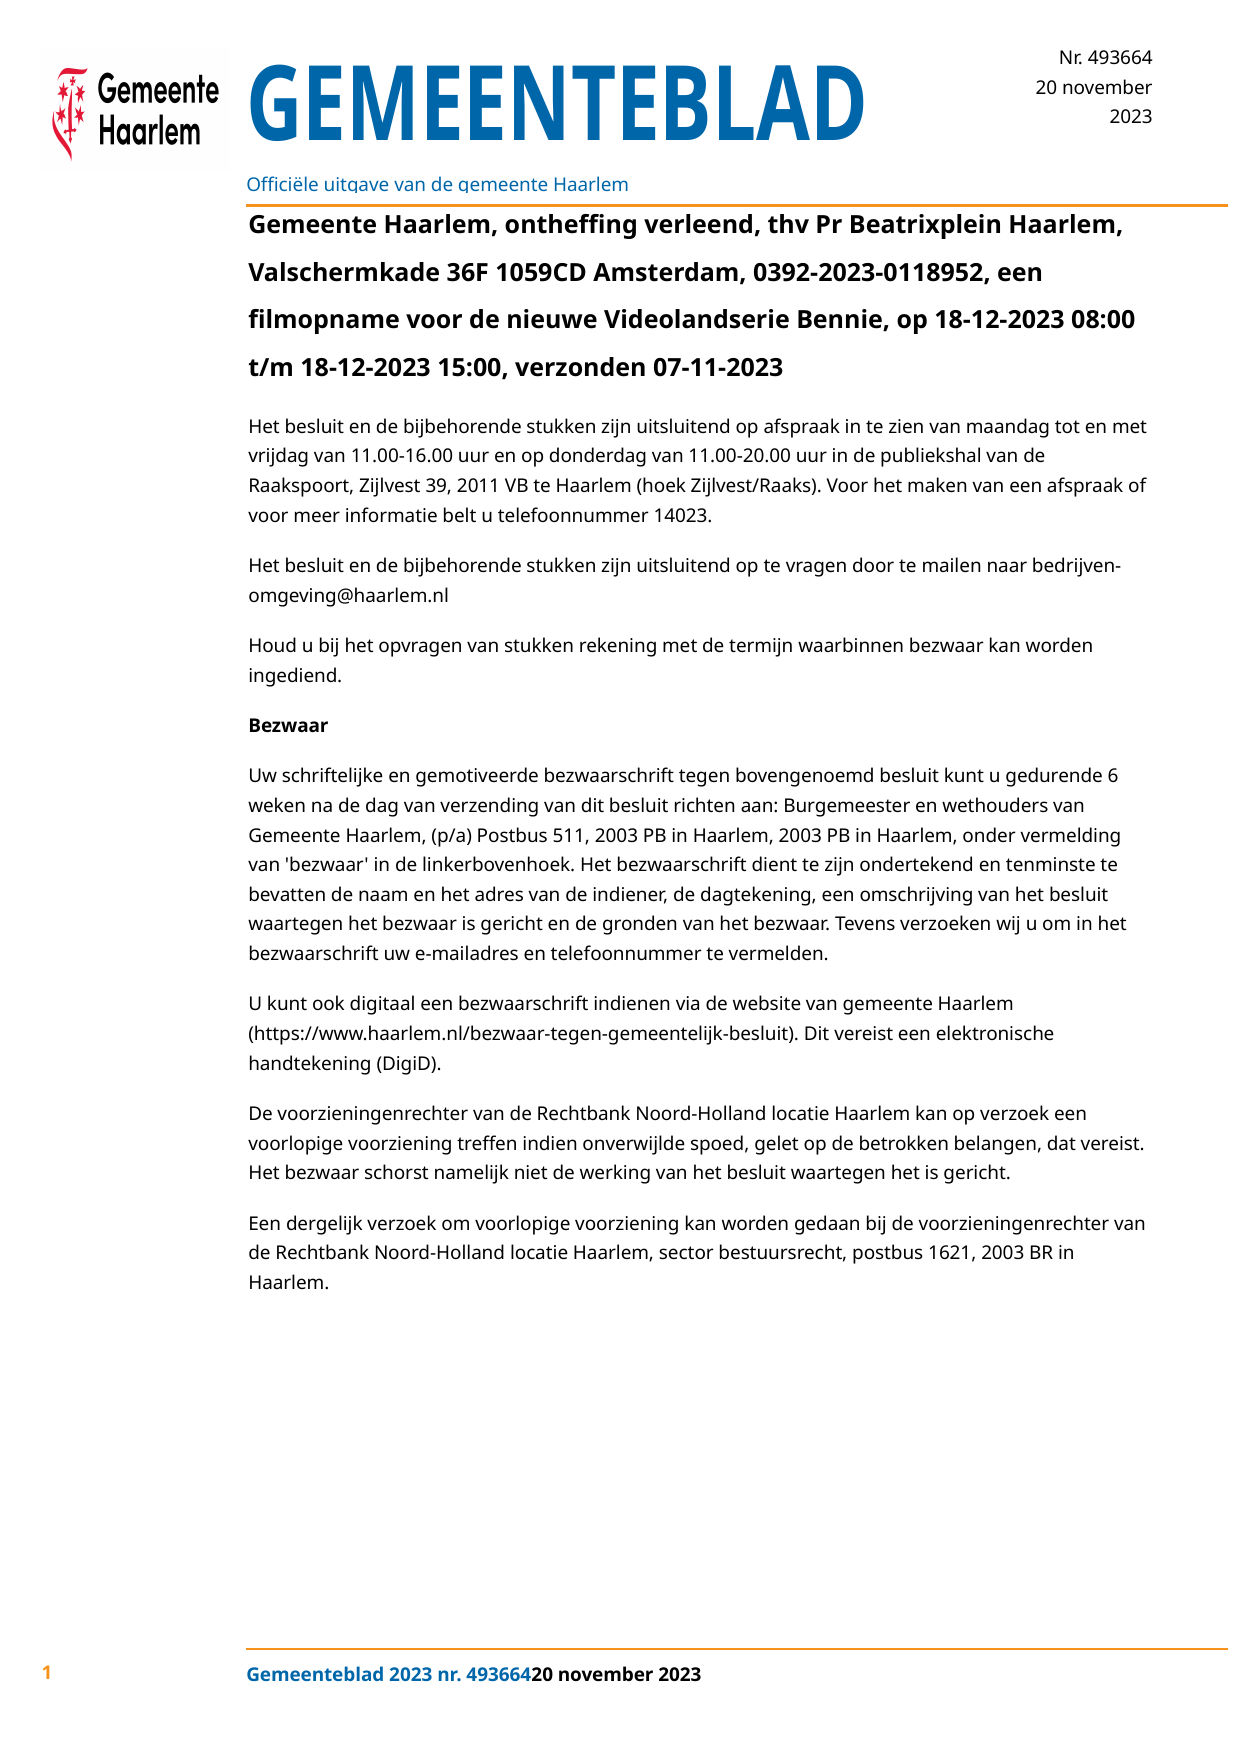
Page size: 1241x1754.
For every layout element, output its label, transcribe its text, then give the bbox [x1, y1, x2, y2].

text Houd u bij het opvragen van stukken rekening met de termijn waarbinnen bezwaar kan worden ingediend. [248, 632, 1152, 688]
text Gemeente Haarlem, ontheffing verleend, thv Pr Beatrixplein Haarlem, Valschermkade 36F 1059CD Amsterdam, 0392-2023-0118952, een filmopname voor de nieuwe Videolandserie Bennie, op 18-12-2023 08:00 t/m 18-12-2023 15:00, verzonden 07-11-2023 [248, 207, 1152, 384]
text Uw schriftelijke en gemotiveerde bezwaarschrift tegen bovengenoemd besluit kunt u gedurende 6 weken na de dag van verzending van dit besluit richten aan: Burgemeester en wethouders van Gemeente Haarlem, (p/a) Postbus 511, 2003 PB in Haarlem, 2003 PB in Haarlem, onder vermelding van 'bezwaar' in de linkerbovenhoek. Het bezwaarschrift dient te zijn ondertekend en tenminste te bevatten de naam en het adres van de indiener, de dagtekening, een omschrijving van het besluit waartegen het bezwaar is gericht en de gronden van het bezwaar. Tevens verzoeken wij u om in het bezwaarschrift uw e-mailadres en telefoonnummer te vermelden. [248, 763, 1152, 966]
text U kunt ook digitaal een bezwaarschrift indienen via de website van gemeente Haarlem (https://www.haarlem.nl/bezwaar-tegen-gemeentelijk-besluit). Dit vereist een elektronische handtekening (DigiD). [248, 991, 1152, 1076]
picture [41, 47, 231, 172]
text De voorzieningenrechter van de Rechtbank Noord-Holland locatie Haarlem kan op verzoek een voorlopige voorziening treffen indien onverwijlde spoed, gelet op de betrokken belangen, dat vereist. Het bezwaar schorst namelijk niet de werking van het besluit waartegen het is gericht. [248, 1100, 1152, 1185]
text Een dergelijk verzoek om voorlopige voorziening kan worden gedaan bij de voorzieningenrechter van de Rechtbank Noord-Holland locatie Haarlem, sector bestuursrecht, postbus 1621, 2003 BR in Haarlem. [248, 1210, 1152, 1295]
text Het besluit en de bijbehorende stukken zijn uitsluitend op te vragen door te mailen naar bedrijven-omgeving@haarlem.nl [248, 552, 1152, 608]
text Het besluit en de bijbehorende stukken zijn uitsluitend op afspraak in te zien van maandag tot en met vrijdag van 11.00-16.00 uur en op donderdag van 11.00-20.00 uur in de publiekshal van de Raakspoort, Zijlvest 39, 2011 VB te Haarlem (hoek Zijlvest/Raaks). Voor het maken van een afspraak of voor meer informatie belt u telefoonnummer 14023. [248, 413, 1152, 528]
text Bezwaar [248, 712, 1152, 738]
